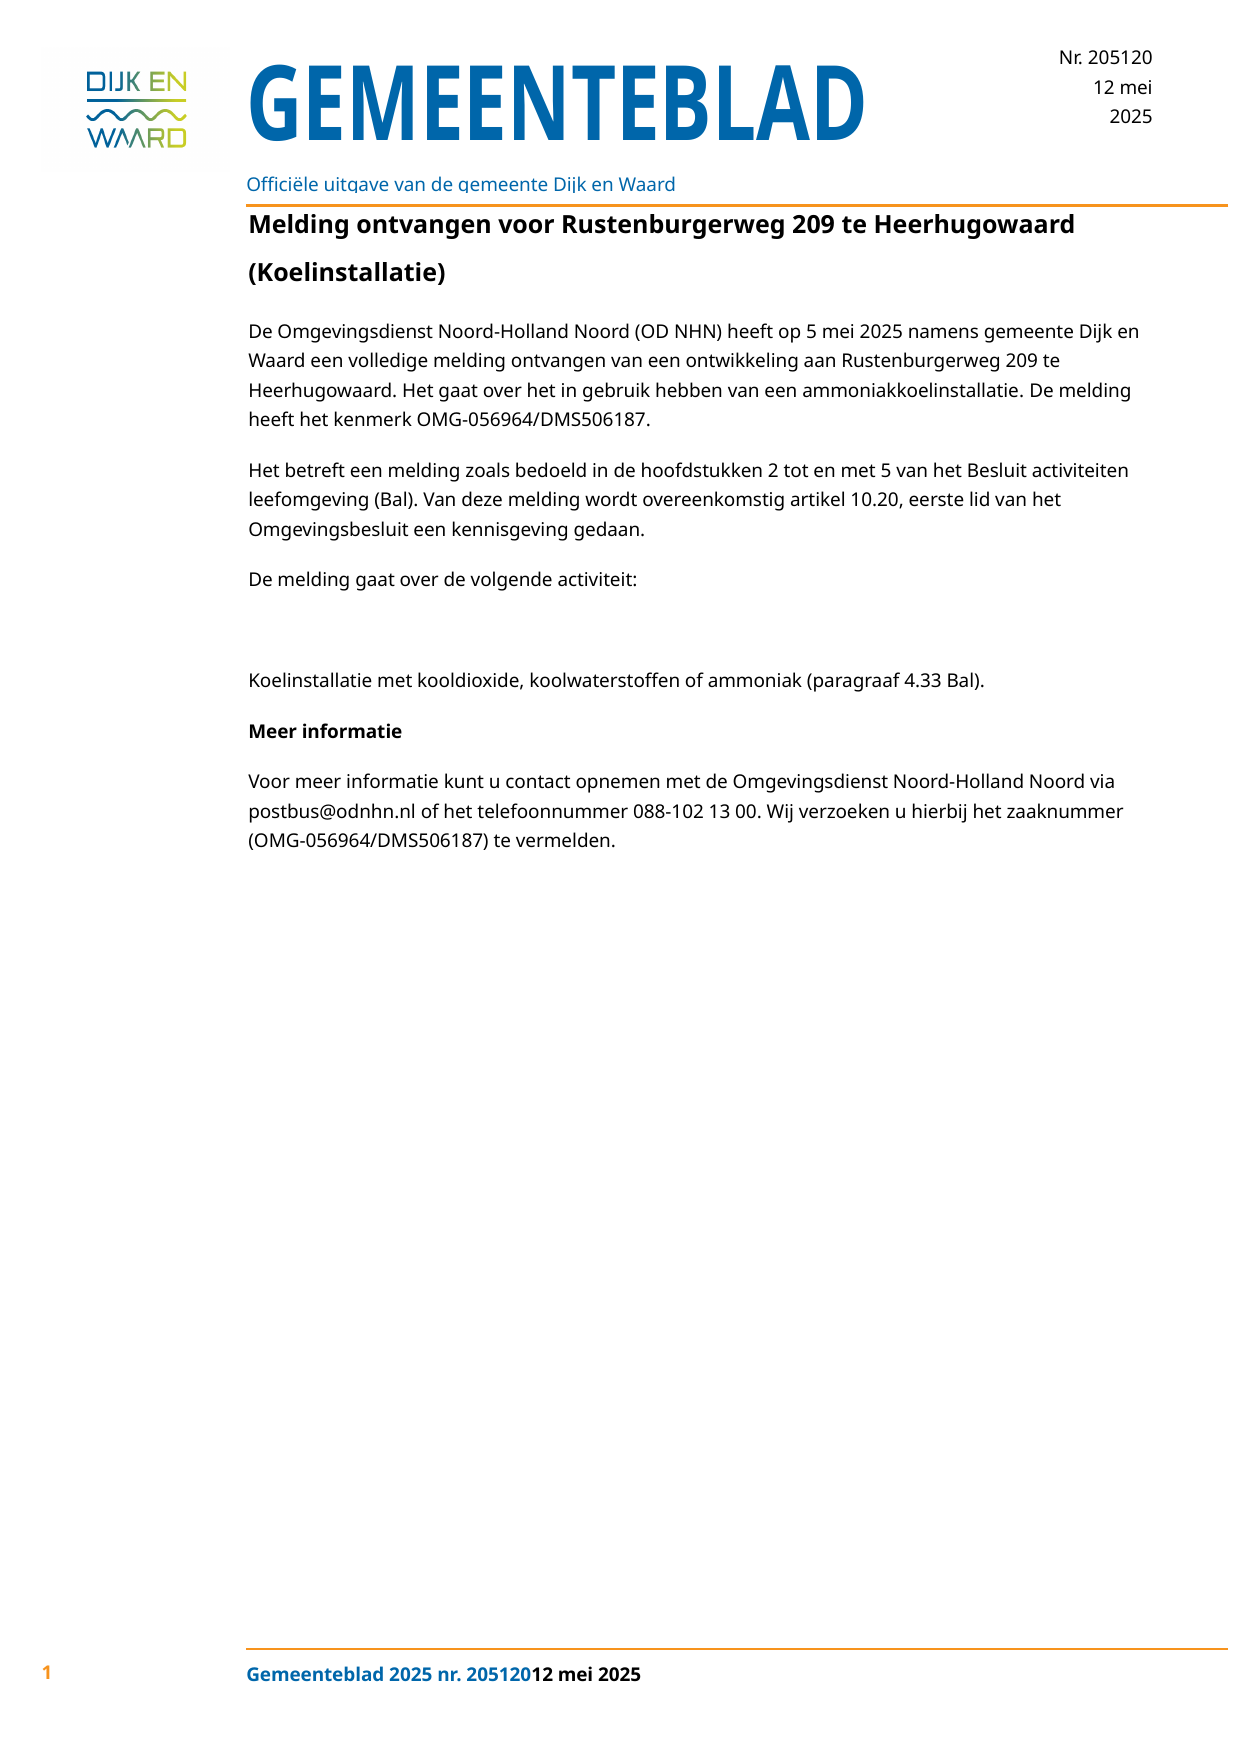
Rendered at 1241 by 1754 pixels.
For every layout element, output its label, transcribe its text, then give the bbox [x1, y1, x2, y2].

text Voor meer informatie kunt u contact opnemen met de Omgevingsdienst Noord-Holland Noord via postbus@odnhn.nl of het telefoonnummer 088-102 13 00. Wij verzoeken u hierbij het zaaknummer (OMG-056964/DMS506187) te vermelden. [248, 768, 1152, 853]
text Koelinstallatie met kooldioxide, koolwaterstoffen of ammoniak (paragraaf 4.33 Bal). [248, 667, 1152, 693]
text Melding ontvangen voor Rustenburgerweg 209 te Heerhugowaard (Koelinstallatie) [248, 207, 1152, 288]
text De Omgevingsdienst Noord-Holland Noord (OD NHN) heeft op 5 mei 2025 namens gemeente Dijk en Waard een volledige melding ontvangen van een ontwikkeling aan Rustenburgerweg 209 te Heerhugowaard. Het gaat over het in gebruik hebben van een ammoniakkoelinstallatie. De melding heeft het kenmerk OMG-056964/DMS506187. [248, 318, 1152, 432]
text De melding gaat over de volgende activiteit: [248, 567, 1152, 592]
picture [41, 47, 231, 172]
text Het betreft een melding zoals bedoeld in de hoofdstukken 2 tot en met 5 van het Besluit activiteiten leefomgeving (Bal). Van deze melding wordt overeenkomstig artikel 10.20, eerste lid van het Omgevingsbesluit een kennisgeving gedaan. [248, 457, 1152, 542]
text Meer informatie [248, 718, 1152, 744]
